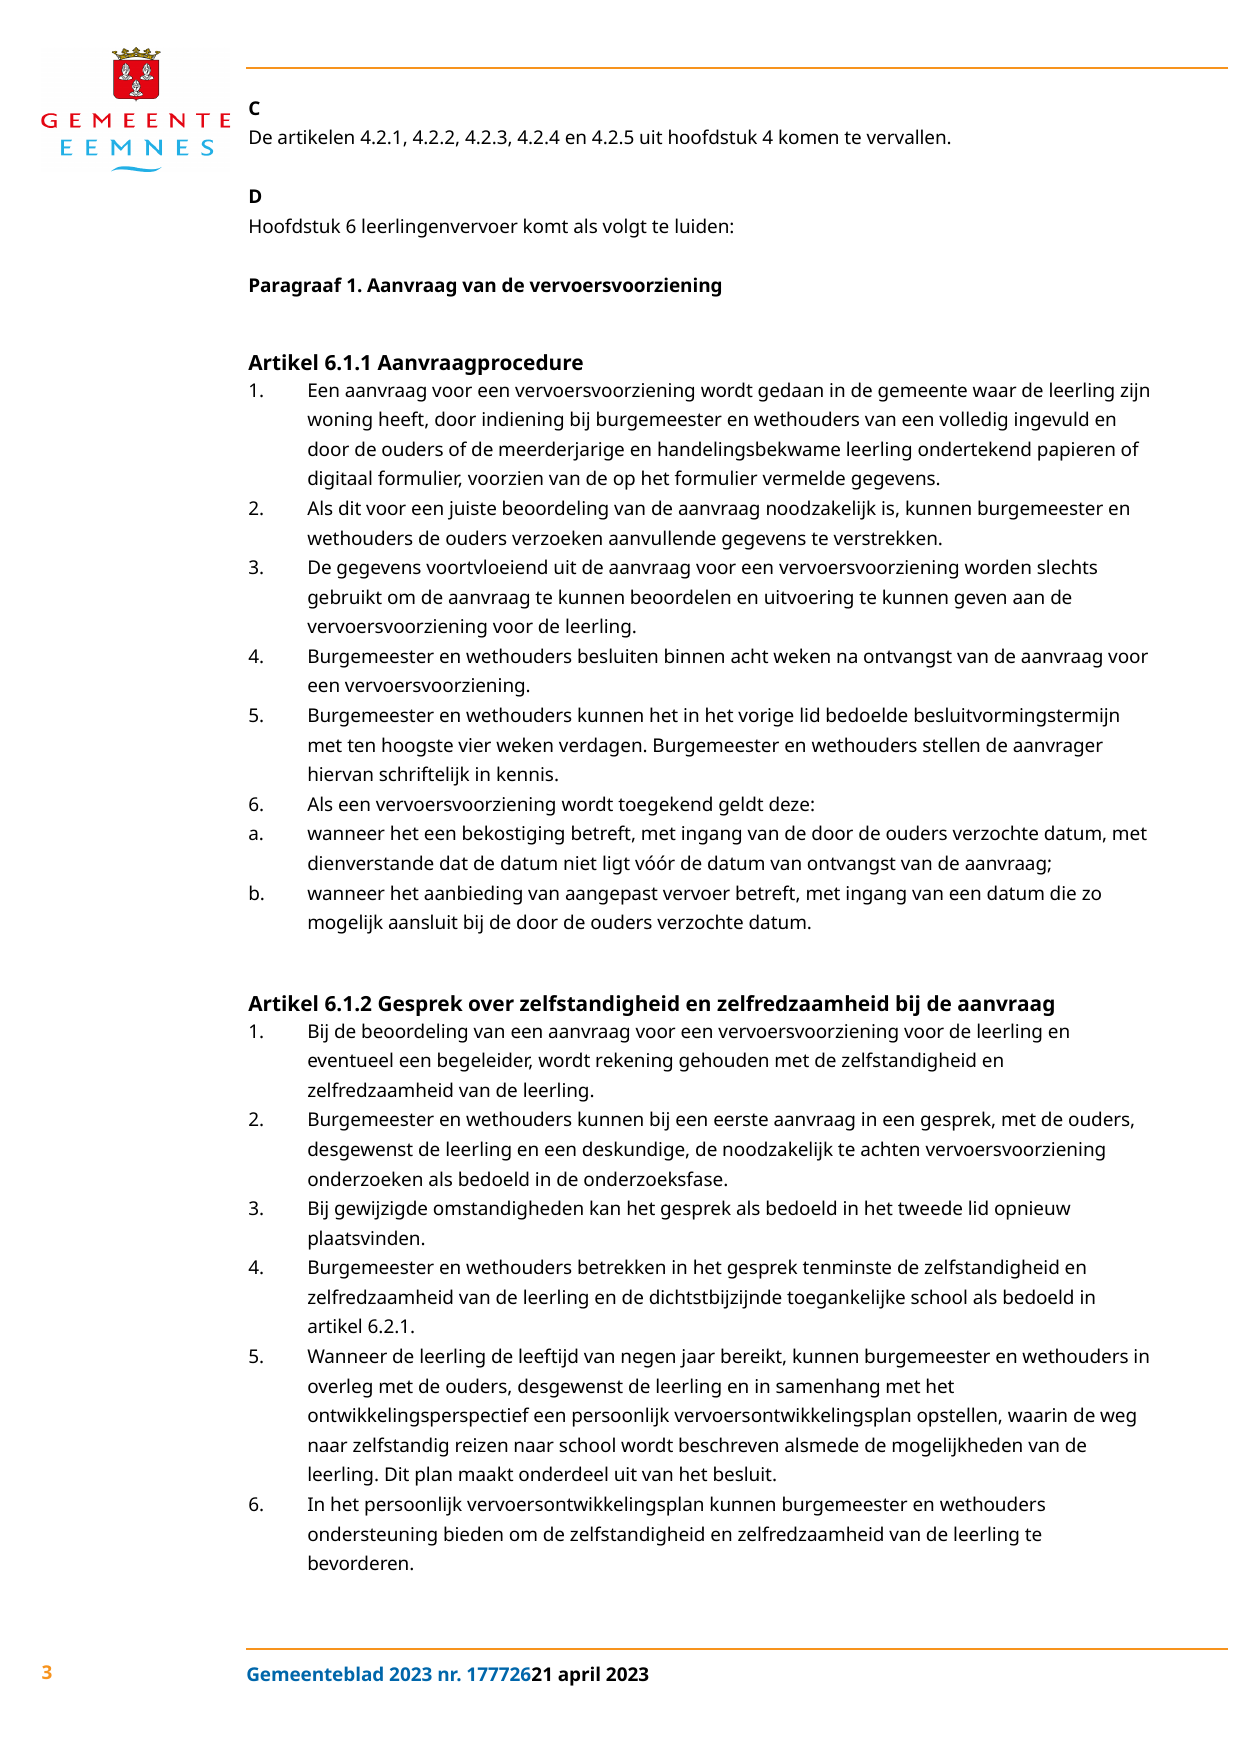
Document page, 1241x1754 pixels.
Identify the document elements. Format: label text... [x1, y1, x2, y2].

list De gegevens voortvloeiend uit de aanvraag voor een vervoersvoorziening worden slechts gebruikt om de aanvraag te kunnen beoordelen en uitvoering te kunnen geven aan de vervoersvoorziening voor de leerling. [248, 554, 1152, 639]
text C [248, 95, 1152, 121]
list Een aanvraag voor een vervoersvoorziening wordt gedaan in de gemeente waar de leerling zijn woning heeft, door indiening bij burgemeester en wethouders van een volledig ingevuld en door de ouders of de meerderjarige en handelingsbekwame leerling ondertekend papieren of digitaal formulier, voorzien van de op het formulier vermelde gegevens. [248, 377, 1152, 491]
list Burgemeester en wethouders besluiten binnen acht weken na ontvangst van de aanvraag voor een vervoersvoorziening. [248, 643, 1152, 698]
list In het persoonlijk vervoersontwikkelingsplan kunnen burgemeester en wethouders ondersteuning bieden om de zelfstandigheid en zelfredzaamheid van de leerling te bevorderen. [248, 1491, 1152, 1576]
text Artikel 6.1.1 Aanvraagprocedure [248, 348, 1152, 377]
text Artikel 6.1.2 Gesprek over zelfstandigheid en zelfredzaamheid bij de aanvraag [248, 989, 1152, 1018]
list wanneer het aanbieding van aangepast vervoer betreft, met ingang van een datum die zo mogelijk aansluit bij de door de ouders verzochte datum. [248, 880, 1152, 935]
text De artikelen 4.2.1, 4.2.2, 4.2.3, 4.2.4 en 4.2.5 uit hoofdstuk 4 komen te vervallen. [248, 124, 1152, 150]
list Burgemeester en wethouders kunnen het in het vorige lid bedoelde besluitvormingstermijn met ten hoogste vier weken verdagen. Burgemeester en wethouders stellen de aanvrager hiervan schriftelijk in kennis. [248, 702, 1152, 787]
list Als dit voor een juiste beoordeling van de aanvraag noodzakelijk is, kunnen burgemeester en wethouders de ouders verzoeken aanvullende gegevens te verstrekken. [248, 495, 1152, 551]
list Burgemeester en wethouders betrekken in het gesprek tenminste de zelfstandigheid en zelfredzaamheid van de leerling en de dichtstbijzijnde toegankelijke school als bedoeld in artikel 6.2.1. [248, 1254, 1152, 1339]
list wanneer het een bekostiging betreft, met ingang van de door de ouders verzochte datum, met dienverstande dat de datum niet ligt vóór de datum van ontvangst van de aanvraag; [248, 821, 1152, 876]
list Bij gewijzigde omstandigheden kan het gesprek als bedoeld in het tweede lid opnieuw plaatsvinden. [248, 1195, 1152, 1251]
list Bij de beoordeling van een aanvraag voor een vervoersvoorziening voor de leerling en eventueel een begeleider, wordt rekening gehouden met de zelfstandigheid en zelfredzaamheid van de leerling. [248, 1018, 1152, 1103]
text D [248, 183, 1152, 209]
text Hoofdstuk 6 leerlingenvervoer komt als volgt te luiden: [248, 213, 1152, 239]
list Wanneer de leerling de leeftijd van negen jaar bereikt, kunnen burgemeester en wethouders in overleg met de ouders, desgewenst de leerling en in samenhang met het ontwikkelingsperspectief een persoonlijk vervoersontwikkelingsplan opstellen, waarin de weg naar zelfstandig reizen naar school wordt beschreven alsmede de mogelijkheden van de leerling. Dit plan maakt onderdeel uit van het besluit. [248, 1343, 1152, 1487]
text Paragraaf 1. Aanvraag van de vervoersvoorziening [248, 272, 1152, 298]
list Als een vervoersvoorziening wordt toegekend geldt deze: [248, 791, 1152, 817]
picture [41, 47, 231, 172]
list Burgemeester en wethouders kunnen bij een eerste aanvraag in een gesprek, met de ouders, desgewenst de leerling en een deskundige, de noodzakelijk te achten vervoersvoorziening onderzoeken als bedoeld in de onderzoeksfase. [248, 1107, 1152, 1191]
